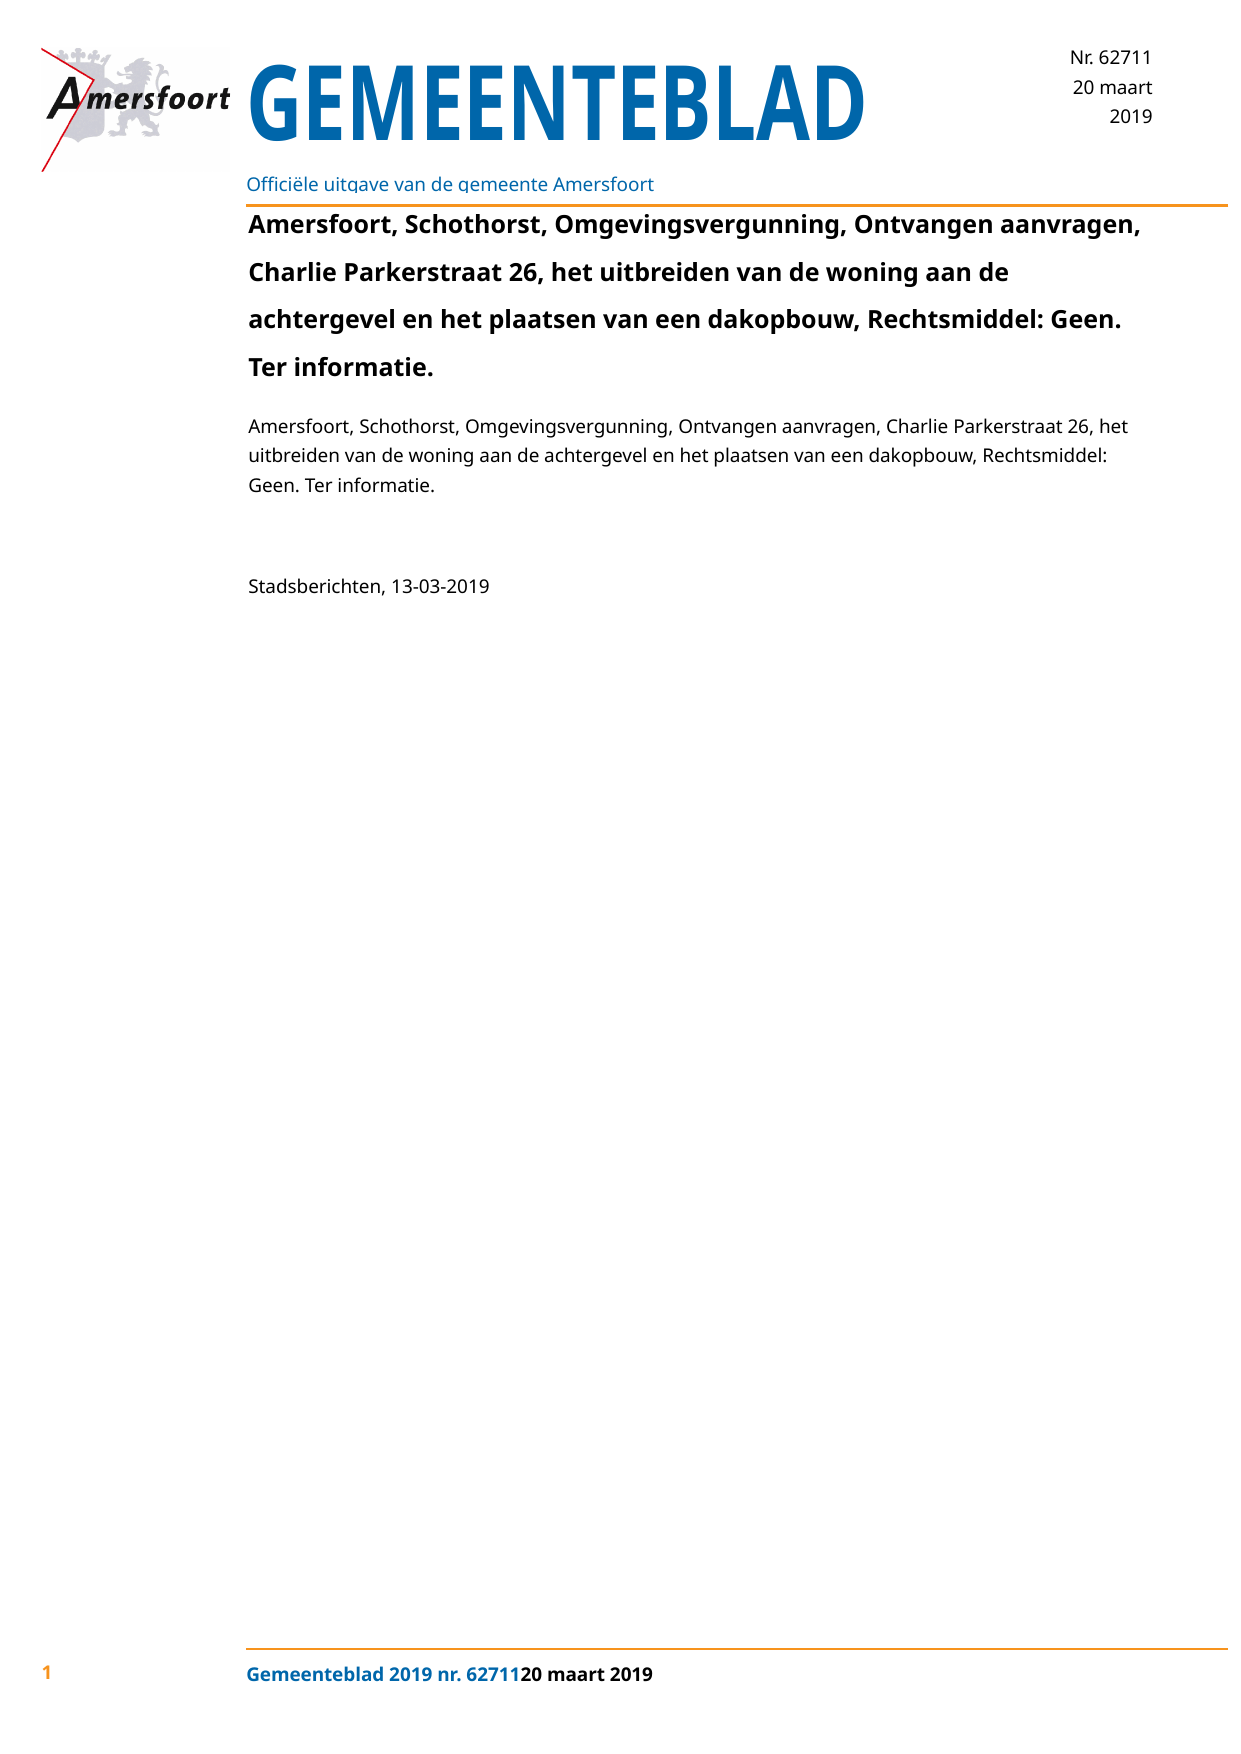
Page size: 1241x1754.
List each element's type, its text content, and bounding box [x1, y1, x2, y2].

text Amersfoort, Schothorst, Omgevingsvergunning, Ontvangen aanvragen, Charlie Parkerstraat 26, het uitbreiden van de woning aan de achtergevel en het plaatsen van een dakopbouw, Rechtsmiddel: Geen. Ter informatie. [248, 413, 1152, 498]
picture [41, 47, 231, 172]
text Amersfoort, Schothorst, Omgevingsvergunning, Ontvangen aanvragen, Charlie Parkerstraat 26, het uitbreiden van de woning aan de achtergevel en het plaatsen van een dakopbouw, Rechtsmiddel: Geen. Ter informatie. [248, 207, 1152, 384]
text Stadsberichten, 13-03-2019 [248, 573, 1152, 599]
